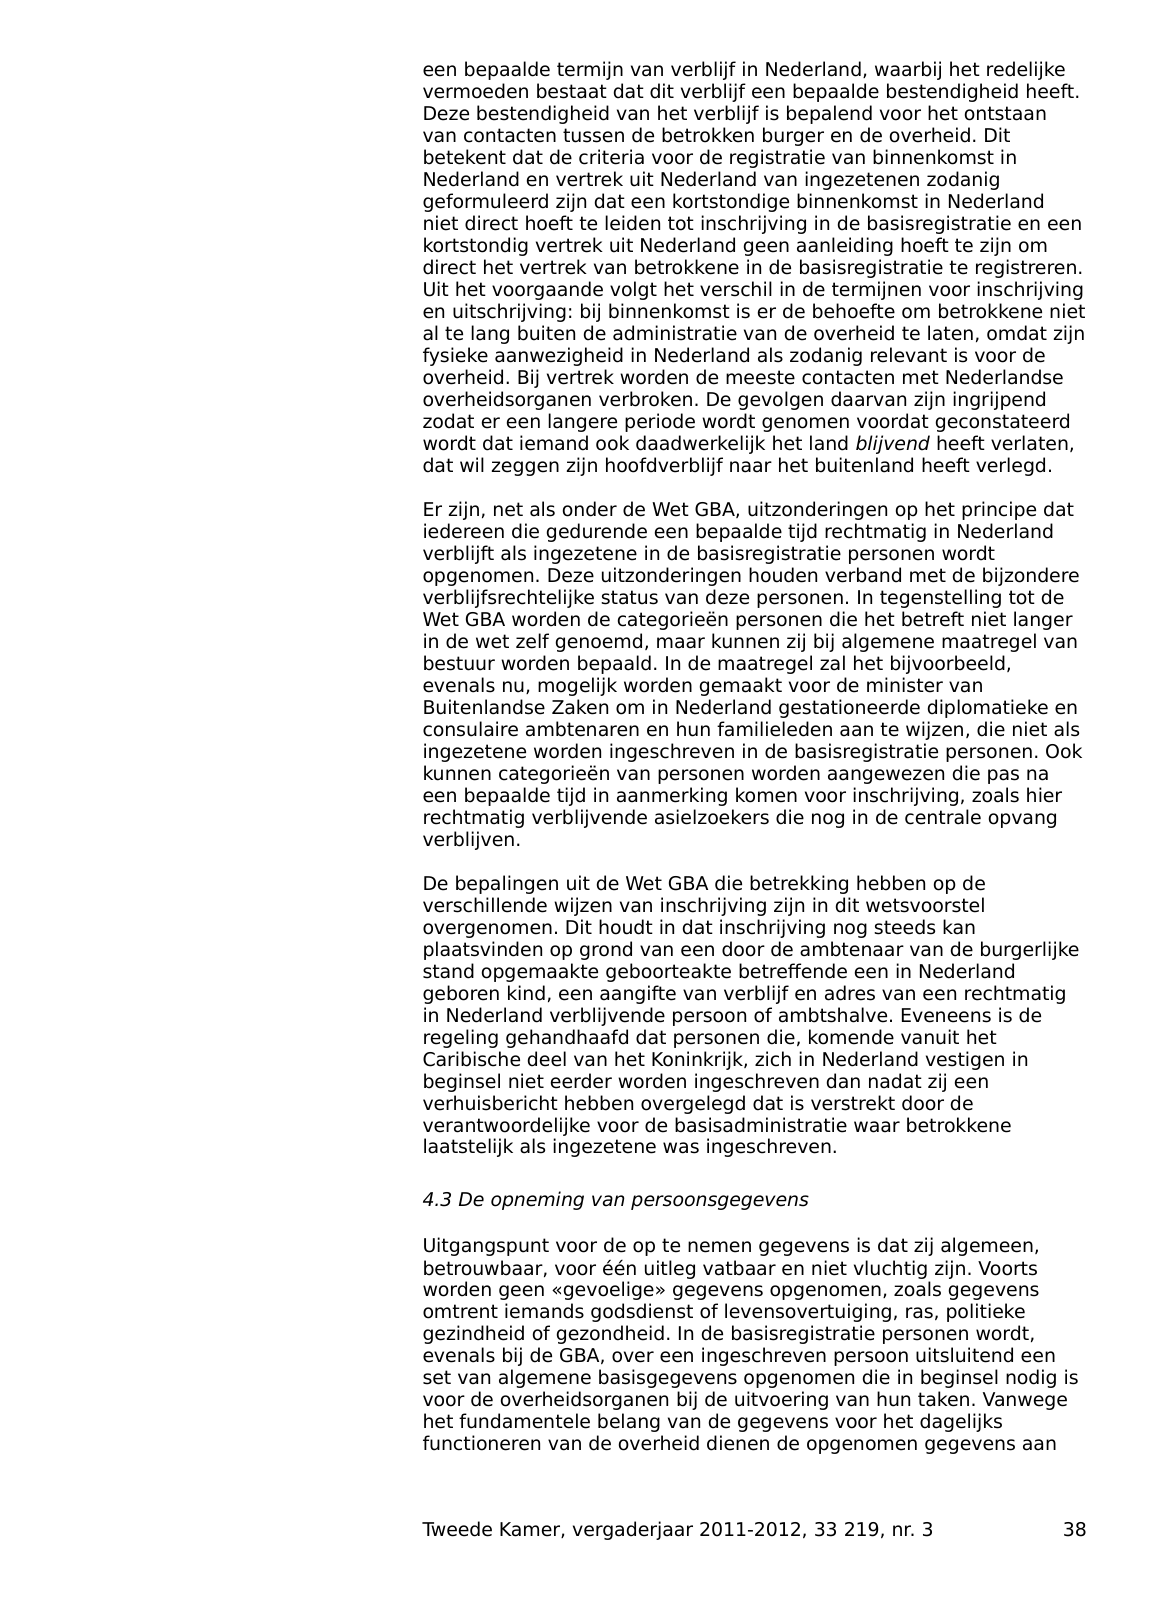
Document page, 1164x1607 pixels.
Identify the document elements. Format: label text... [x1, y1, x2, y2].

text Er zijn, net als onder de Wet GBA, uitzonderingen op het principe dat iedereen die gedurende een bepaalde tijd rechtmatig in Nederland verblijft als ingezetene in de basisregistratie personen wordt opgenomen. Deze uitzonderingen houden verband met de bijzondere verblijfsrechtelijke status van deze personen. In tegenstelling tot de Wet GBA worden de categorieën personen die het betreft niet langer in de wet zelf genoemd, maar kunnen zij bij algemene maatregel van bestuur worden bepaald. In de maatregel zal het bijvoorbeeld, evenals nu, mogelijk worden gemaakt voor de minister van Buitenlandse Zaken om in Nederland gestationeerde diplomatieke en consulaire ambtenaren en hun familieleden aan te wijzen, die niet als ingezetene worden ingeschreven in de basisregistratie personen. Ook kunnen categorieën van personen worden aangewezen die pas na een bepaalde tijd in aanmerking komen voor inschrijving, zoals hier rechtmatig verblijvende asielzoekers die nog in de centrale opvang verblijven. [422, 499, 1087, 851]
text De bepalingen uit de Wet GBA die betrekking hebben op de verschillende wijzen van inschrijving zijn in dit wetsvoorstel overgenomen. Dit houdt in dat inschrijving nog steeds kan plaatsvinden op grond van een door de ambtenaar van de burgerlijke stand opgemaakte geboorteakte betreffende een in Nederland geboren kind, een aangifte van verblijf en adres van een rechtmatig in Nederland verblijvende persoon of ambtshalve. Eveneens is de regeling gehandhaafd dat personen die, komende vanuit het Caribische deel van het Koninkrijk, zich in Nederland vestigen in beginsel niet eerder worden ingeschreven dan nadat zij een verhuisbericht hebben overgelegd dat is verstrekt door de verantwoordelijke voor de basisadministratie waar betrokkene laatstelijk als ingezetene was ingeschreven. [422, 873, 1087, 1158]
text Uitgangspunt voor de op te nemen gegevens is dat zij algemeen, betrouwbaar, voor één uitleg vatbaar en niet vluchtig zijn. Voorts worden geen «gevoelige» gegevens opgenomen, zoals gegevens omtrent iemands godsdienst of levensovertuiging, ras, politieke gezindheid of gezondheid. In de basisregistratie personen wordt, evenals bij de GBA, over een ingeschreven persoon uitsluitend een set van algemene basisgegevens opgenomen die in beginsel nodig is voor de overheidsorganen bij de uitvoering van hun taken. Vanwege het fundamentele belang van de gegevens voor het dagelijks functioneren van de overheid dienen de opgenomen gegevens aan [422, 1235, 1087, 1455]
text een bepaalde termijn van verblijf in Nederland, waarbij het redelijke vermoeden bestaat dat dit verblijf een bepaalde bestendigheid heeft. Deze bestendigheid van het verblijf is bepalend voor het ontstaan van contacten tussen de betrokken burger en de overheid. Dit betekent dat de criteria voor de registratie van binnenkomst in Nederland en vertrek uit Nederland van ingezetenen zodanig geformuleerd zijn dat een kortstondige binnenkomst in Nederland niet direct hoeft te leiden tot inschrijving in de basisregistratie en een kortstondig vertrek uit Nederland geen aanleiding hoeft te zijn om direct het vertrek van betrokkene in de basisregistratie te registreren. Uit het voorgaande volgt het verschil in de termijnen voor inschrijving en uitschrijving: bij binnenkomst is er de behoefte om betrokkene niet al te lang buiten de administratie van de overheid te laten, omdat zijn fysieke aanwezigheid in Nederland als zodanig relevant is voor de overheid. Bij vertrek worden de meeste contacten met Nederlandse overheidsorganen verbroken. De gevolgen daarvan zijn ingrijpend zodat er een langere periode wordt genomen voordat geconstateerd wordt dat iemand ook daadwerkelijk het land blijvend heeft verlaten, dat wil zeggen zijn hoofdverblijf naar het buitenland heeft verlegd. [422, 59, 1087, 477]
subtitle 4.3 De opneming van persoonsgegevens [422, 1188, 1087, 1210]
